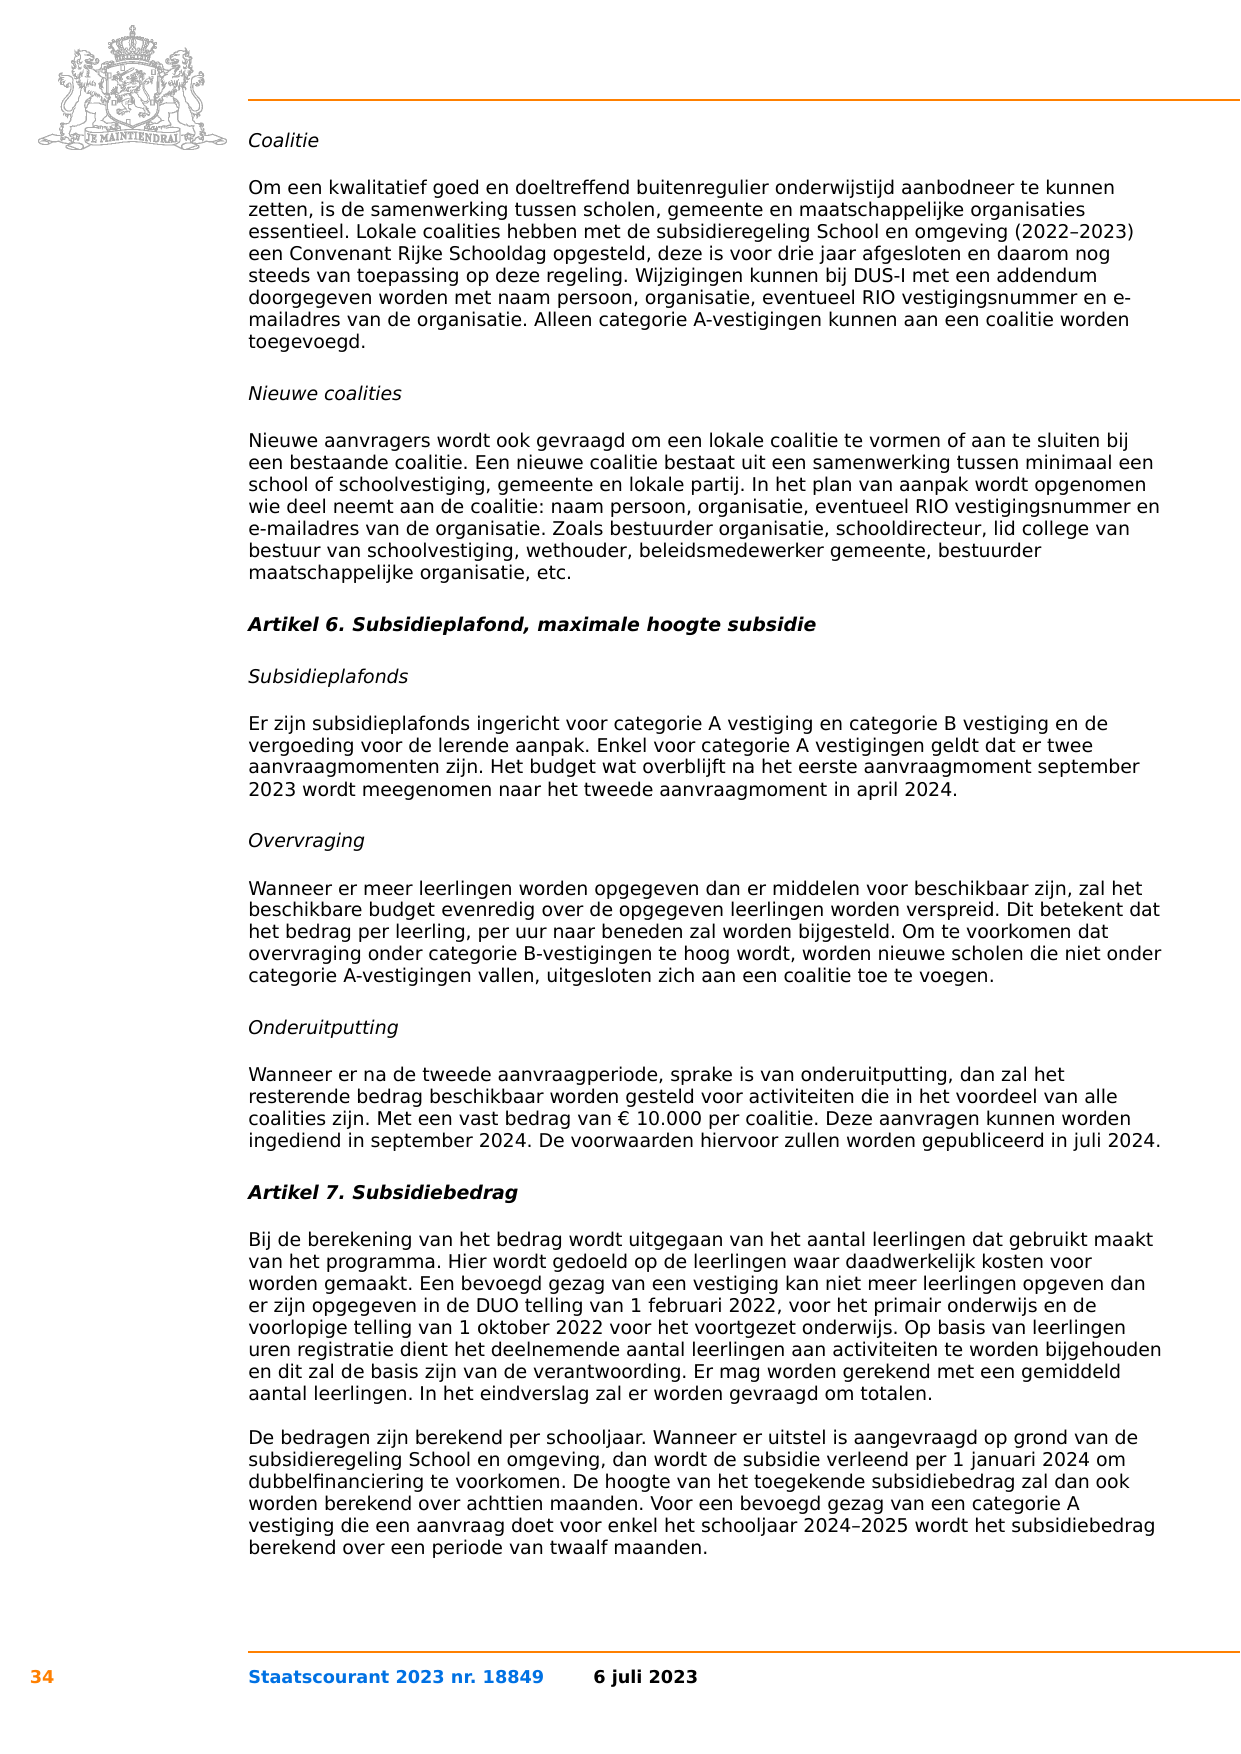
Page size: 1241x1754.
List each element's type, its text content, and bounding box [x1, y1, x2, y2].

subtitle Coalitie [248, 130, 1163, 152]
subtitle Artikel 7. Subsidiebedrag [248, 1182, 1163, 1204]
text Om een kwalitatief goed en doeltreffend buitenregulier onderwijstijd aanbodneer te kunnen zetten, is de samenwerking tussen scholen, gemeente en maatschappelijke organisaties essentieel. Lokale coalities hebben met de subsidieregeling School en omgeving (2022–2023) een Convenant Rijke Schooldag opgesteld, deze is voor drie jaar afgesloten en daarom nog steeds van toepassing op deze regeling. Wijzigingen kunnen bij DUS-I met een addendum doorgegeven worden met naam persoon, organisatie, eventueel RIO vestigingsnummer en e-mailadres van de organisatie. Alleen categorie A-vestigingen kunnen aan een coalitie worden toegevoegd. [248, 177, 1163, 353]
subtitle Onderuitputting [248, 1017, 1163, 1039]
text Bij de berekening van het bedrag wordt uitgegaan van het aantal leerlingen dat gebruikt maakt van het programma. Hier wordt gedoeld op de leerlingen waar daadwerkelijk kosten voor worden gemaakt. Een bevoegd gezag van een vestiging kan niet meer leerlingen opgeven dan er zijn opgegeven in de DUO telling van 1 februari 2022, voor het primair onderwijs en de voorlopige telling van 1 oktober 2022 voor het voortgezet onderwijs. Op basis van leerlingen uren registratie dient het deelnemende aantal leerlingen aan activiteiten te worden bijgehouden en dit zal de basis zijn van de verantwoording. Er mag worden gerekend met een gemiddeld aantal leerlingen. In het eindverslag zal er worden gevraagd om totalen. [248, 1229, 1163, 1405]
subtitle Overvraging [248, 830, 1163, 852]
text Nieuwe aanvragers wordt ook gevraagd om een lokale coalitie te vormen of aan te sluiten bij een bestaande coalitie. Een nieuwe coalitie bestaat uit een samenwerking tussen minimaal een school of schoolvestiging, gemeente en lokale partij. In het plan van aanpak wordt opgenomen wie deel neemt aan de coalitie: naam persoon, organisatie, eventueel RIO vestigingsnummer en e-mailadres van de organisatie. Zoals bestuurder organisatie, schooldirecteur, lid college van bestuur van schoolvestiging, wethouder, beleidsmedewerker gemeente, bestuurder maatschappelijke organisatie, etc. [248, 430, 1163, 583]
text Wanneer er meer leerlingen worden opgegeven dan er middelen voor beschikbaar zijn, zal het beschikbare budget evenredig over de opgegeven leerlingen worden verspreid. Dit betekent dat het bedrag per leerling, per uur naar beneden zal worden bijgesteld. Om te voorkomen dat overvraging onder categorie B-vestigingen te hoog wordt, worden nieuwe scholen die niet onder categorie A-vestigingen vallen, uitgesloten zich aan een coalitie toe te voegen. [248, 877, 1163, 987]
text Er zijn subsidieplafonds ingericht voor categorie A vestiging en categorie B vestiging en de vergoeding voor de lerende aanpak. Enkel voor categorie A vestigingen geldt dat er twee aanvraagmomenten zijn. Het budget wat overblijft na het eerste aanvraagmoment september 2023 wordt meegenomen naar het tweede aanvraagmoment in april 2024. [248, 712, 1163, 800]
subtitle Nieuwe coalities [248, 383, 1163, 405]
picture [38, 25, 227, 150]
subtitle Subsidieplafonds [248, 666, 1163, 687]
text Wanneer er na de tweede aanvraagperiode, sprake is van onderuitputting, dan zal het resterende bedrag beschikbaar worden gesteld voor activiteiten die in het voordeel van alle coalities zijn. Met een vast bedrag van € 10.000 per coalitie. Deze aanvragen kunnen worden ingediend in september 2024. De voorwaarden hiervoor zullen worden gepubliceerd in juli 2024. [248, 1064, 1163, 1152]
text De bedragen zijn berekend per schooljaar. Wanneer er uitstel is aangevraagd op grond van de subsidieregeling School en omgeving, dan wordt de subsidie verleend per 1 januari 2024 om dubbelfinanciering te voorkomen. De hoogte van het toegekende subsidiebedrag zal dan ook worden berekend over achttien maanden. Voor een bevoegd gezag van een categorie A vestiging die een aanvraag doet voor enkel het schooljaar 2024–2025 wordt het subsidiebedrag berekend over een periode van twaalf maanden. [248, 1427, 1163, 1559]
subtitle Artikel 6. Subsidieplafond, maximale hoogte subsidie [248, 613, 1163, 636]
